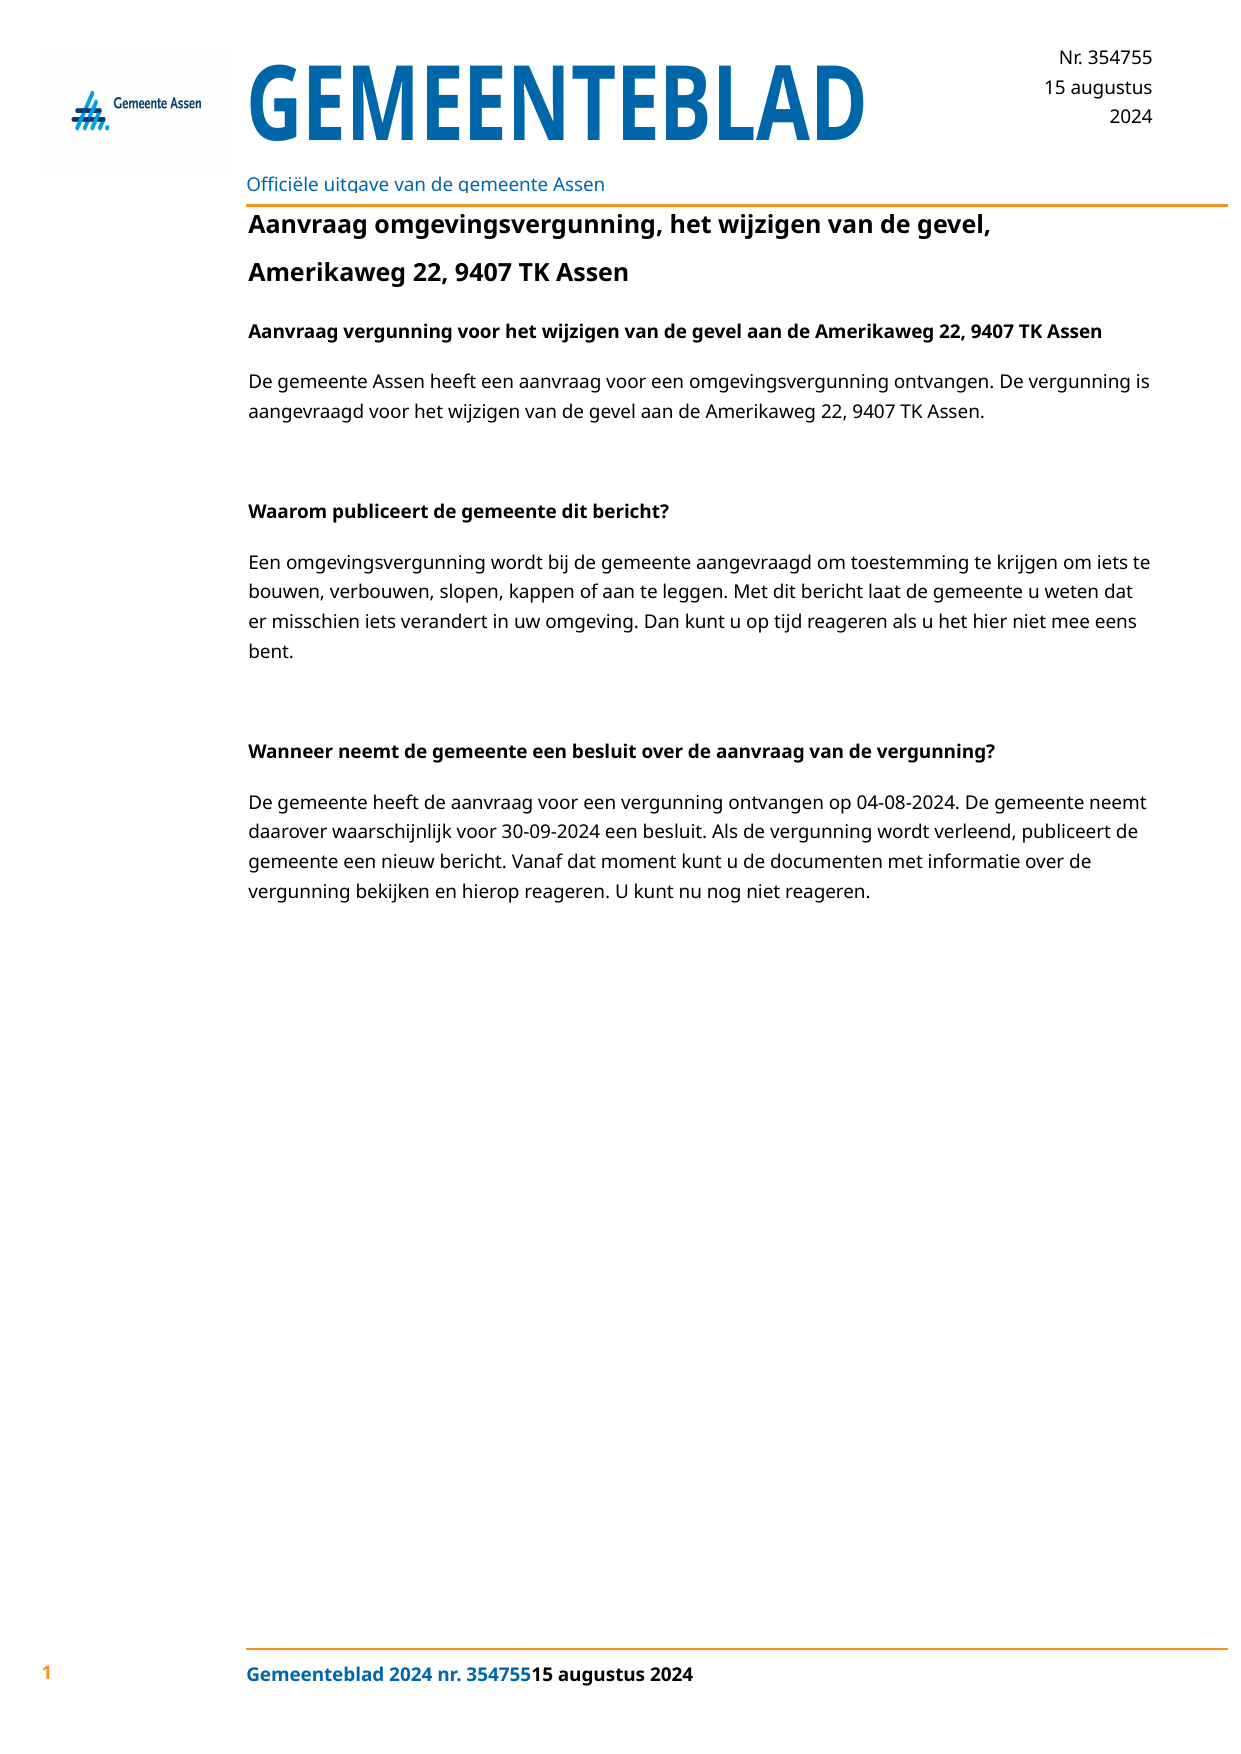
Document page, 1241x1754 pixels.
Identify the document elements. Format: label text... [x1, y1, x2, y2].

picture [41, 47, 231, 172]
text Een omgevingsvergunning wordt bij de gemeente aangevraagd om toestemming te krijgen om iets te bouwen, verbouwen, slopen, kappen of aan te leggen. Met dit bericht laat de gemeente u weten dat er misschien iets verandert in uw omgeving. Dan kunt u op tijd reageren als u het hier niet mee eens bent. [248, 549, 1152, 664]
text Wanneer neemt de gemeente een besluit over de aanvraag van de vergunning? [248, 739, 1152, 764]
text Aanvraag omgevingsvergunning, het wijzigen van de gevel, Amerikaweg 22, 9407 TK Assen [248, 207, 1152, 288]
text De gemeente Assen heeft een aanvraag voor een omgevingsvergunning ontvangen. De vergunning is aangevraagd voor het wijzigen van de gevel aan de Amerikaweg 22, 9407 TK Assen. [248, 368, 1152, 424]
text De gemeente heeft de aanvraag voor een vergunning ontvangen op 04-08-2024. De gemeente neemt daarover waarschijnlijk voor 30-09-2024 een besluit. Als de vergunning wordt verleend, publiceert de gemeente een nieuw bericht. Vanaf dat moment kunt u de documenten met informatie over de vergunning bekijken en hierop reageren. U kunt nu nog niet reageren. [248, 789, 1152, 904]
text Waarom publiceert de gemeente dit bericht? [248, 499, 1152, 524]
text Aanvraag vergunning voor het wijzigen van de gevel aan de Amerikaweg 22, 9407 TK Assen [248, 318, 1152, 344]
